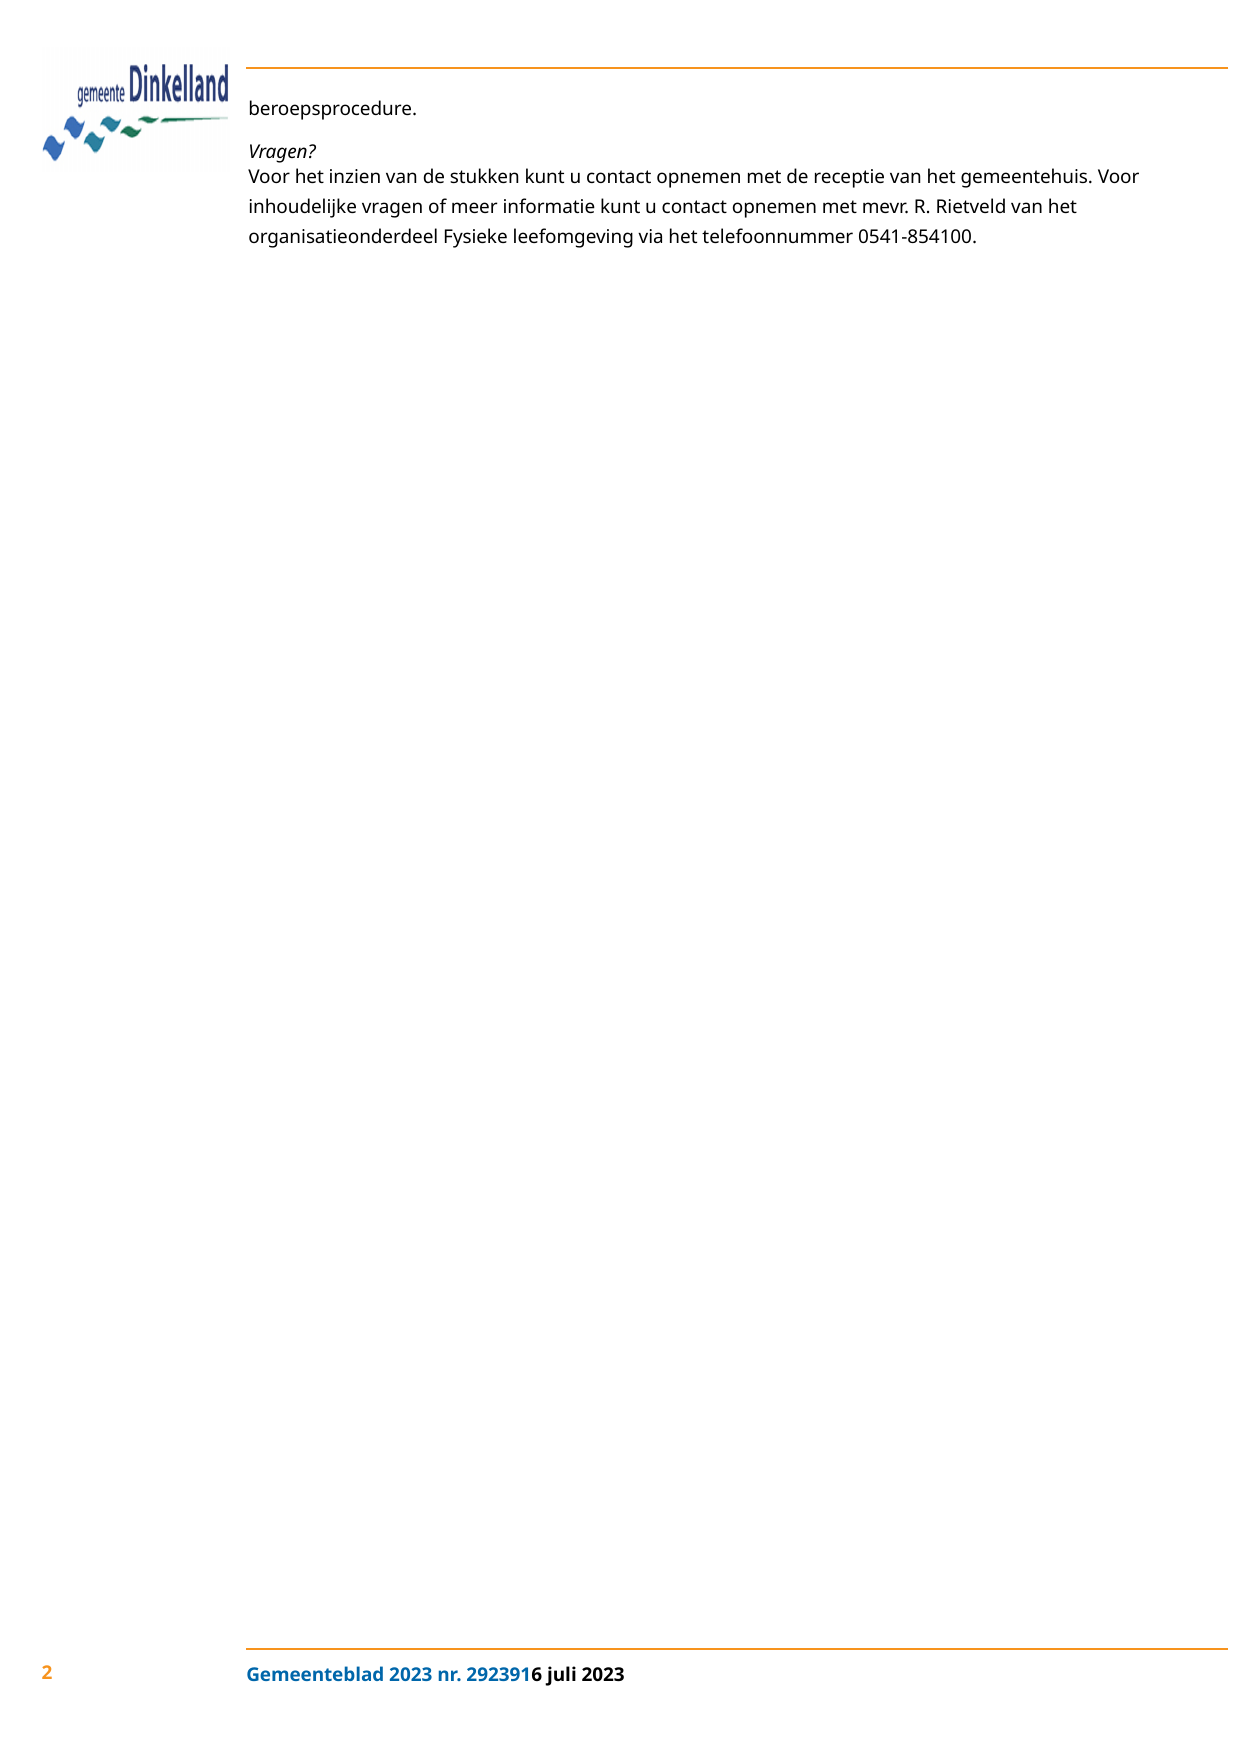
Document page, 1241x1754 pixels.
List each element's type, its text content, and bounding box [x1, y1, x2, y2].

text beroepsprocedure. [248, 95, 1152, 121]
text Vragen? [248, 138, 1152, 164]
text Voor het inzien van de stukken kunt u contact opnemen met de receptie van het gemeentehuis. Voor inhoudelijke vragen of meer informatie kunt u contact opnemen met mevr. R. Rietveld van het organisatieonderdeel Fysieke leefomgeving via het telefoonnummer 0541-854100. [248, 164, 1152, 248]
picture [41, 47, 231, 172]
